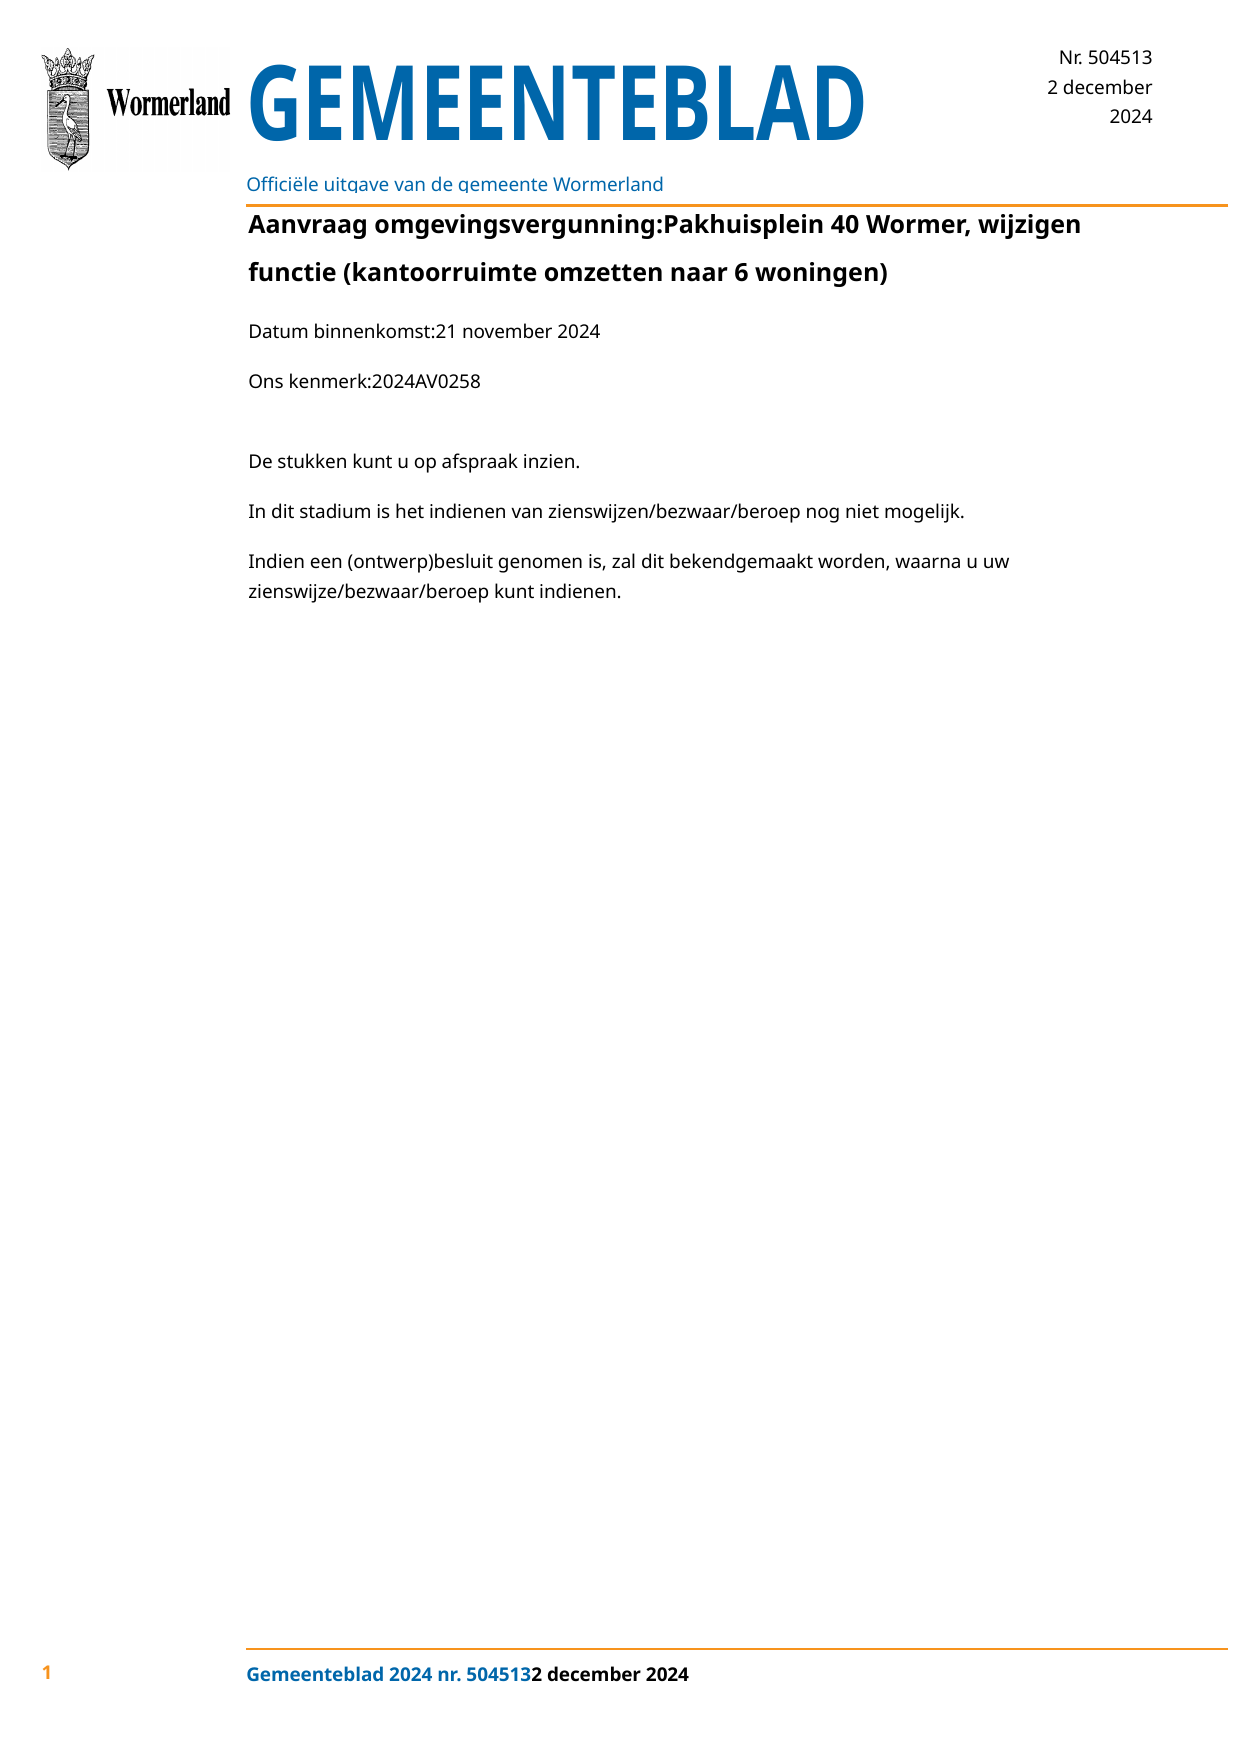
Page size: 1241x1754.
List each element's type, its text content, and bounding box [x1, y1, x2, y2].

table_header [248, 419, 1152, 444]
text Aanvraag omgevingsvergunning:Pakhuisplein 40 Wormer, wijzigen functie (kantoorruimte omzetten naar 6 woningen) [248, 207, 1152, 288]
text Indien een (ontwerp)besluit genomen is, zal dit bekendgemaakt worden, waarna u uw zienswijze/bezwaar/beroep kunt indienen. [248, 549, 1152, 604]
text Datum binnenkomst:21 november 2024 [248, 318, 1152, 344]
text In dit stadium is het indienen van zienswijzen/bezwaar/beroep nog niet mogelijk. [248, 498, 1152, 524]
text Ons kenmerk:2024AV0258 [248, 368, 1152, 394]
text De stukken kunt u op afspraak inzien. [248, 448, 1152, 473]
picture [41, 47, 231, 172]
